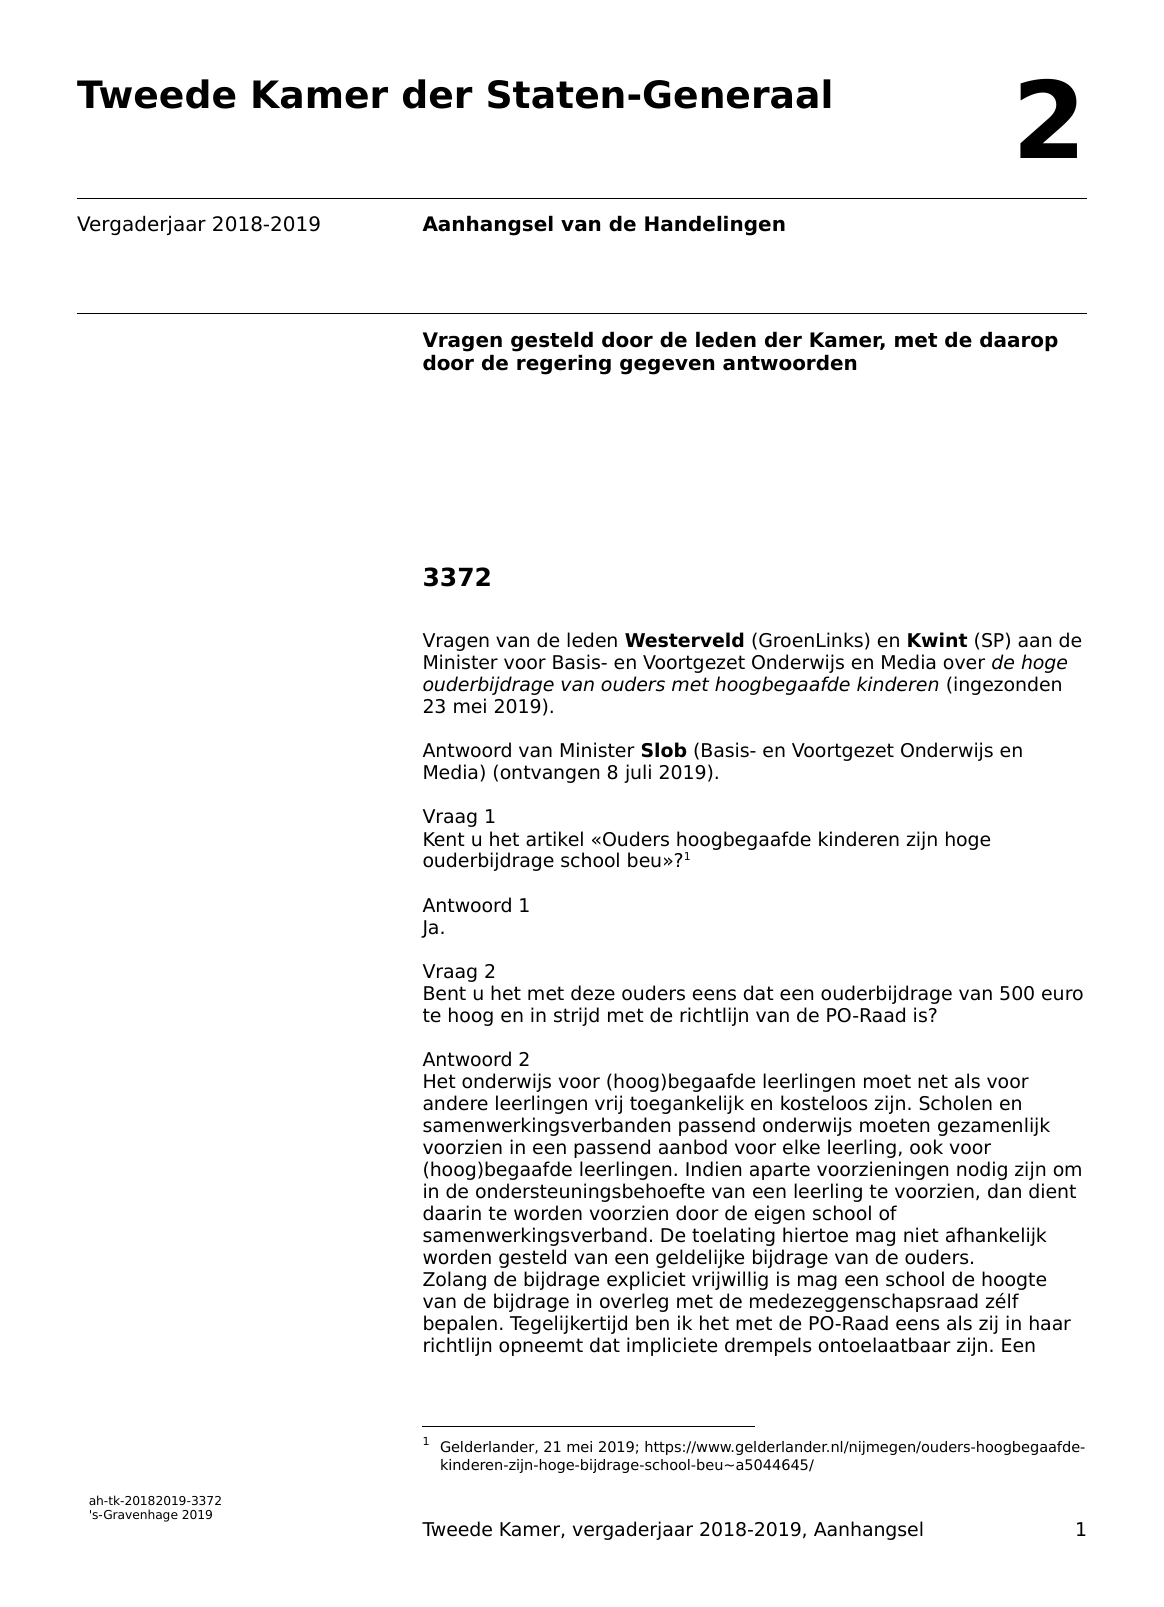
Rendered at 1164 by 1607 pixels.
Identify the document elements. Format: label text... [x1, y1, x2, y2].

table_cell Aanhangsel van de Handelingen [422, 199, 1087, 313]
text Antwoord 1 [422, 894, 1087, 917]
text Zolang de bijdrage expliciet vrijwillig is mag een school de hoogte van de bijdrage in overleg met de medezeggenschapsraad zélf bepalen. Tegelijkertijd ben ik het met de PO-Raad eens als zij in haar richtlijn opneemt dat impliciete drempels ontoelaatbaar zijn. Een [422, 1269, 1087, 1357]
text Het onderwijs voor (hoog)begaafde leerlingen moet net als voor andere leerlingen vrij toegankelijk en kosteloos zijn. Scholen en samenwerkingsverbanden passend onderwijs moeten gezamenlijk voorzien in een passend aanbod voor elke leerling, ook voor (hoog)begaafde leerlingen. Indien aparte voorzieningen nodig zijn om in de ondersteuningsbehoefte van een leerling te voorzien, dan dient daarin te worden voorzien door de eigen school of samenwerkingsverband. De toelating hiertoe mag niet afhankelijk worden gesteld van een geldelijke bijdrage van de ouders. [422, 1071, 1087, 1269]
text Ja. [422, 917, 1087, 938]
text Vraag 1 [422, 806, 1087, 828]
text 's-Gravenhage 2019 [88, 1508, 323, 1522]
table_header Tweede Kamer der Staten-Generaal [77, 59, 886, 198]
text Antwoord 2 [422, 1049, 1087, 1071]
table_cell Vragen gesteld door de leden der Kamer, met de daarop door de regering gegeven antwoorden [422, 314, 1087, 375]
text Antwoord van Minister Slob (Basis- en Voortgezet Onderwijs en Media) (ontvangen 8 juli 2019). [422, 740, 1087, 784]
text Gelderlander, 21 mei 2019; https://www.gelderlander.nl/nijmegen/ouders-hoogbegaafde-kinderen-zijn-hoge-bijdrage-school-beu~a5044645/ [422, 1435, 1087, 1474]
table_header 2 [886, 59, 1087, 198]
text Vragen van de leden Westerveld (GroenLinks) en Kwint (SP) aan de Minister voor Basis- en Voortgezet Onderwijs en Media over de hoge ouderbijdrage van ouders met hoogbegaafde kinderen (ingezonden 23 mei 2019). [422, 630, 1087, 718]
text Vraag 2 [422, 961, 1087, 983]
text Kent u het artikel «Ouders hoogbegaafde kinderen zijn hoge ouderbijdrage school beu»? [422, 828, 1087, 872]
table_cell [77, 314, 422, 375]
text ah-tk-20182019-3372 [88, 1494, 323, 1508]
text Bent u het met deze ouders eens dat een ouderbijdrage van 500 euro te hoog en in strijd met de richtlijn van de PO-Raad is? [422, 983, 1087, 1027]
table_cell Vergaderjaar 2018-2019 [77, 199, 422, 313]
text 3372 [422, 563, 1087, 592]
